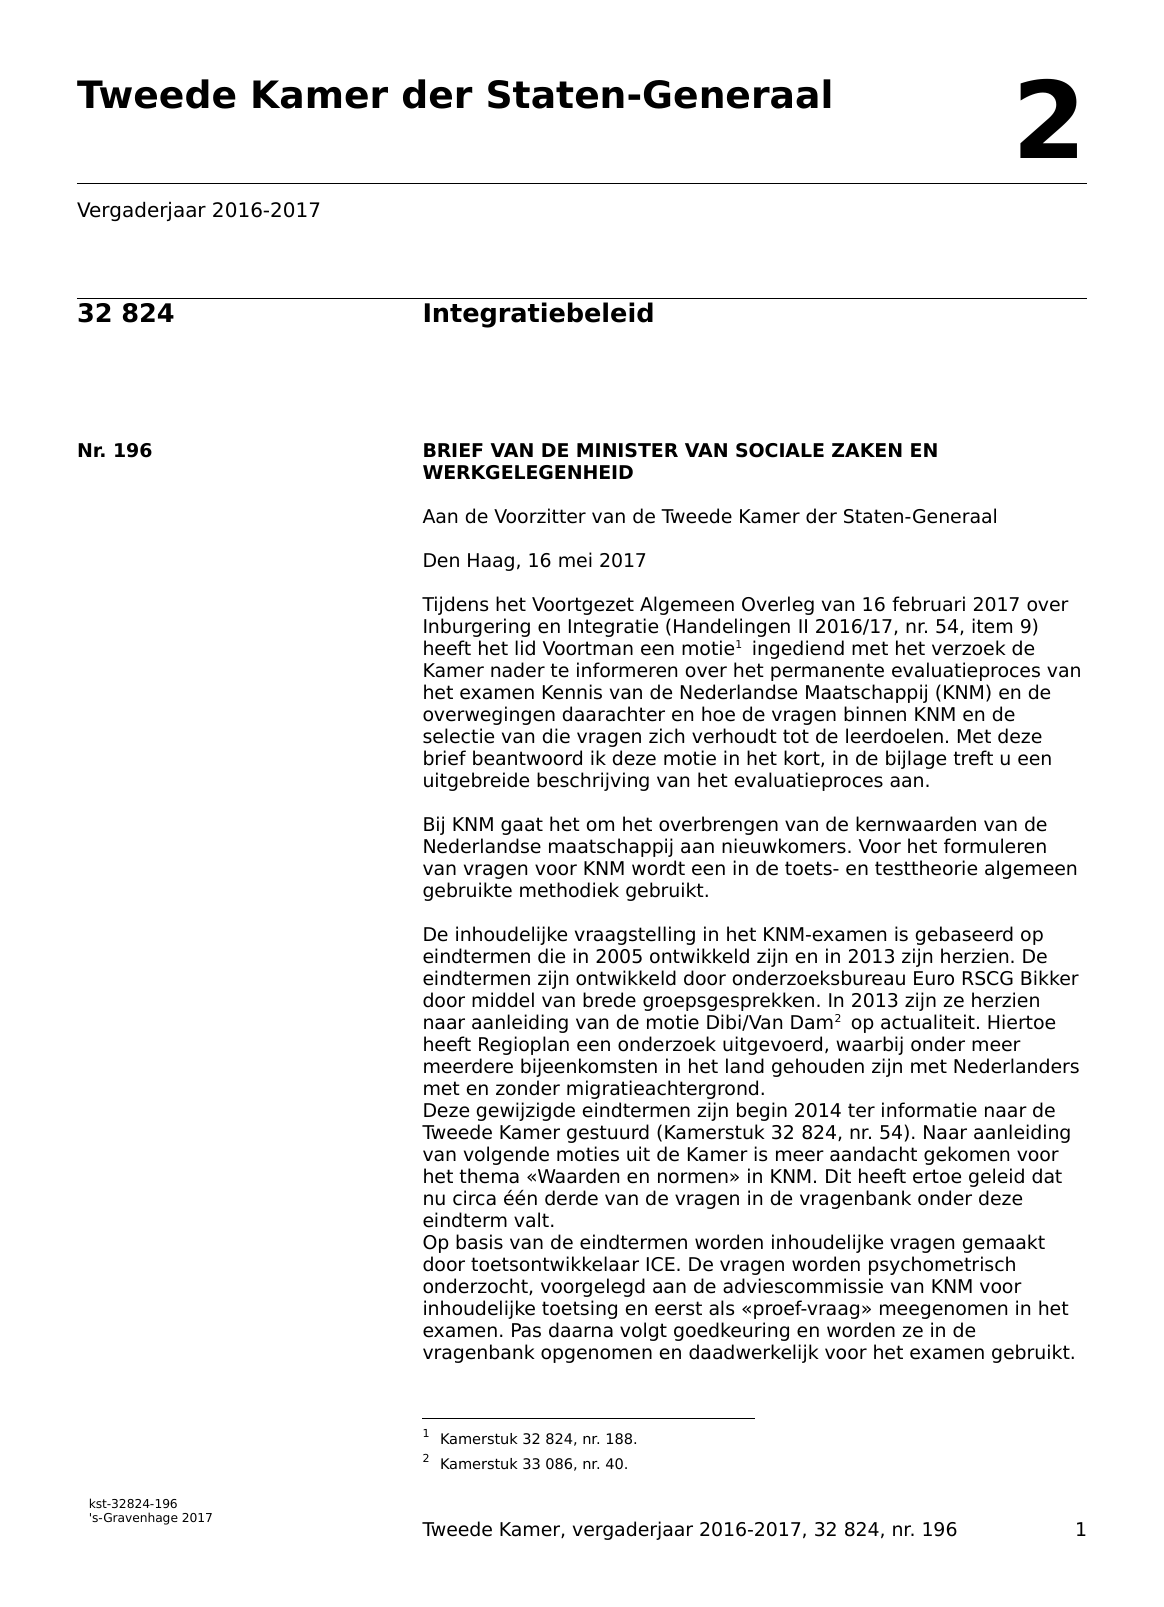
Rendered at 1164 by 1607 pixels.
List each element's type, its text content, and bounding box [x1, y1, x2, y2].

table_header 2 [886, 59, 1087, 183]
text Deze gewijzigde eindtermen zijn begin 2014 ter informatie naar de Tweede Kamer gestuurd (Kamerstuk 32 824, nr. 54). Naar aanleiding van volgende moties uit de Kamer is meer aandacht gekomen voor het thema «Waarden en normen» in KNM. Dit heeft ertoe geleid dat nu circa één derde van de vragen in de vragenbank onder deze eindterm valt. [422, 1100, 1087, 1232]
subtitle Nr. 196 BRIEF VAN DE MINISTER VAN SOCIALE ZAKEN EN WERKGELEGENHEID [77, 440, 1087, 484]
text Kamerstuk 32 824, nr. 188. [422, 1427, 1087, 1449]
text Aan de Voorzitter van de Tweede Kamer der Staten-Generaal [422, 506, 1087, 528]
text Tijdens het Voortgezet Algemeen Overleg van 16 februari 2017 over Inburgering en Integratie (Handelingen II 2016/17, nr. 54, item 9) heeft het lid Voortman een motie ingediend met het verzoek de Kamer nader te informeren over het permanente evaluatieproces van het examen Kennis van de Nederlandse Maatschappij (KNM) en de overwegingen daarachter en hoe de vragen binnen KNM en de selectie van die vragen zich verhoudt tot de leerdoelen. Met deze brief beantwoord ik deze motie in het kort, in de bijlage treft u een uitgebreide beschrijving van het evaluatieproces aan. [422, 594, 1087, 792]
subtitle 32 824 Integratiebeleid [77, 299, 1087, 329]
text Den Haag, 16 mei 2017 [422, 550, 1087, 572]
text kst-32824-196 [88, 1497, 323, 1511]
text Kamerstuk 33 086, nr. 40. [422, 1452, 1087, 1474]
table_header Tweede Kamer der Staten-Generaal [77, 59, 886, 183]
table_cell Vergaderjaar 2016-2017 [77, 184, 1087, 298]
text Op basis van de eindtermen worden inhoudelijke vragen gemaakt door toetsontwikkelaar ICE. De vragen worden psychometrisch onderzocht, voorgelegd aan de adviescommissie van KNM voor inhoudelijke toetsing en eerst als «proef-vraag» meegenomen in het examen. Pas daarna volgt goedkeuring en worden ze in de vragenbank opgenomen en daadwerkelijk voor het examen gebruikt. [422, 1232, 1087, 1364]
text Bij KNM gaat het om het overbrengen van de kernwaarden van de Nederlandse maatschappij aan nieuwkomers. Voor het formuleren van vragen voor KNM wordt een in de toets- en testtheorie algemeen gebruikte methodiek gebruikt. [422, 814, 1087, 902]
text 's-Gravenhage 2017 [88, 1511, 323, 1525]
text De inhoudelijke vraagstelling in het KNM-examen is gebaseerd op eindtermen die in 2005 ontwikkeld zijn en in 2013 zijn herzien. De eindtermen zijn ontwikkeld door onderzoeksbureau Euro RSCG Bikker door middel van brede groepsgesprekken. In 2013 zijn ze herzien naar aanleiding van de motie Dibi/Van Dam op actualiteit. Hiertoe heeft Regioplan een onderzoek uitgevoerd, waarbij onder meer meerdere bijeenkomsten in het land gehouden zijn met Nederlanders met en zonder migratieachtergrond. [422, 924, 1087, 1100]
